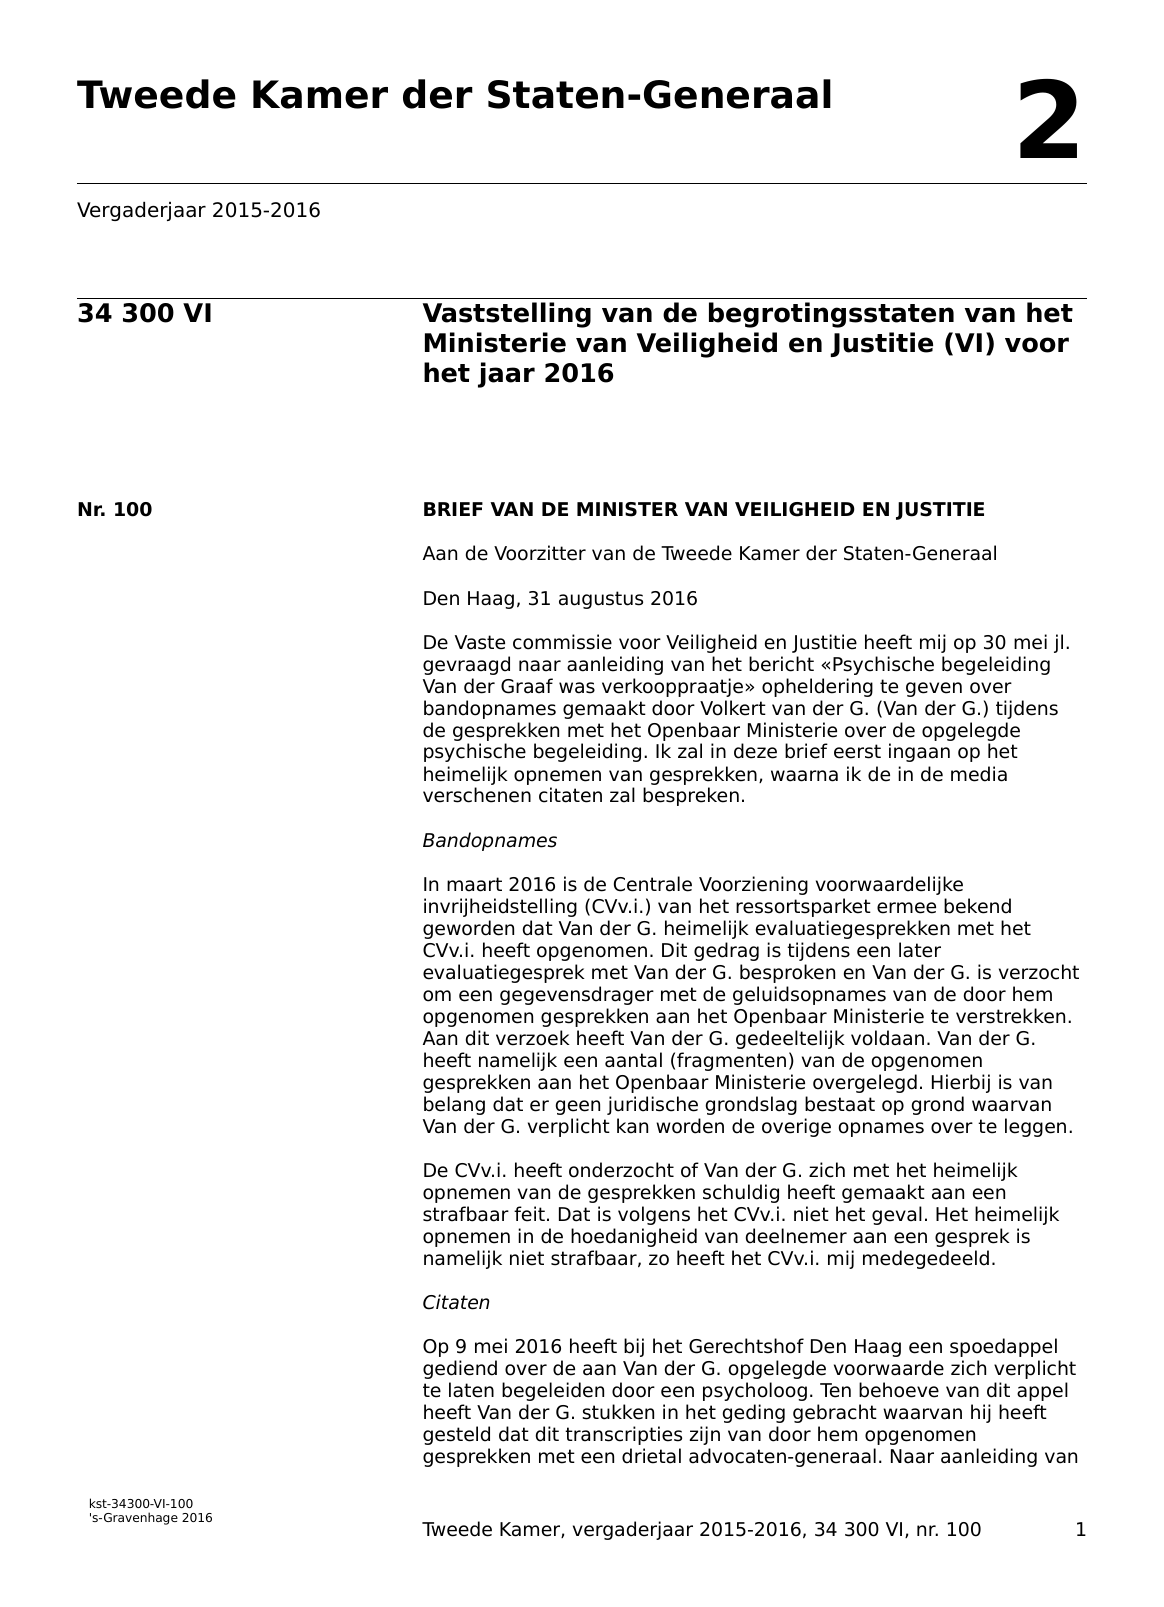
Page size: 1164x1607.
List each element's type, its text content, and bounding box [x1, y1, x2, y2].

text Den Haag, 31 augustus 2016 [422, 587, 1087, 609]
table_header Tweede Kamer der Staten-Generaal [77, 59, 886, 183]
text De Vaste commissie voor Veiligheid en Justitie heeft mij op 30 mei jl. gevraagd naar aanleiding van het bericht «Psychische begeleiding Van der Graaf was verkooppraatje» opheldering te geven over bandopnames gemaakt door Volkert van der G. (Van der G.) tijdens de gesprekken met het Openbaar Ministerie over de opgelegde psychische begeleiding. Ik zal in deze brief eerst ingaan op het heimelijk opnemen van gesprekken, waarna ik de in de media verschenen citaten zal bespreken. [422, 632, 1087, 807]
subtitle Citaten [422, 1292, 1087, 1314]
text Op 9 mei 2016 heeft bij het Gerechtshof Den Haag een spoedappel gediend over de aan Van der G. opgelegde voorwaarde zich verplicht te laten begeleiden door een psycholoog. Ten behoeve van dit appel heeft Van der G. stukken in het geding gebracht waarvan hij heeft gesteld dat dit transcripties zijn van door hem opgenomen gesprekken met een drietal advocaten-generaal. Naar aanleiding van [422, 1336, 1087, 1468]
table_cell Vergaderjaar 2015-2016 [77, 184, 1087, 298]
text In maart 2016 is de Centrale Voorziening voorwaardelijke invrijheidstelling (CVv.i.) van het ressortsparket ermee bekend geworden dat Van der G. heimelijk evaluatiegesprekken met het CVv.i. heeft opgenomen. Dit gedrag is tijdens een later evaluatiegesprek met Van der G. besproken en Van der G. is verzocht om een gegevensdrager met de geluidsopnames van de door hem opgenomen gesprekken aan het Openbaar Ministerie te verstrekken. Aan dit verzoek heeft Van der G. gedeeltelijk voldaan. Van der G. heeft namelijk een aantal (fragmenten) van de opgenomen gesprekken aan het Openbaar Ministerie overgelegd. Hierbij is van belang dat er geen juridische grondslag bestaat op grond waarvan Van der G. verplicht kan worden de overige opnames over te leggen. [422, 874, 1087, 1137]
subtitle 34 300 VI Vaststelling van de begrotingsstaten van het Ministerie van Veiligheid en Justitie (VI) voor het jaar 2016 [77, 299, 1087, 388]
text Aan de Voorzitter van de Tweede Kamer der Staten-Generaal [422, 543, 1087, 565]
text 's-Gravenhage 2016 [88, 1511, 323, 1525]
subtitle Bandopnames [422, 829, 1087, 852]
text De CVv.i. heeft onderzocht of Van der G. zich met het heimelijk opnemen van de gesprekken schuldig heeft gemaakt aan een strafbaar feit. Dat is volgens het CVv.i. niet het geval. Het heimelijk opnemen in de hoedanigheid van deelnemer aan een gesprek is namelijk niet strafbaar, zo heeft het CVv.i. mij medegedeeld. [422, 1160, 1087, 1269]
text kst-34300-VI-100 [88, 1497, 323, 1511]
subtitle Nr. 100 BRIEF VAN DE MINISTER VAN VEILIGHEID EN JUSTITIE [77, 499, 1087, 521]
table_header 2 [886, 59, 1087, 183]
